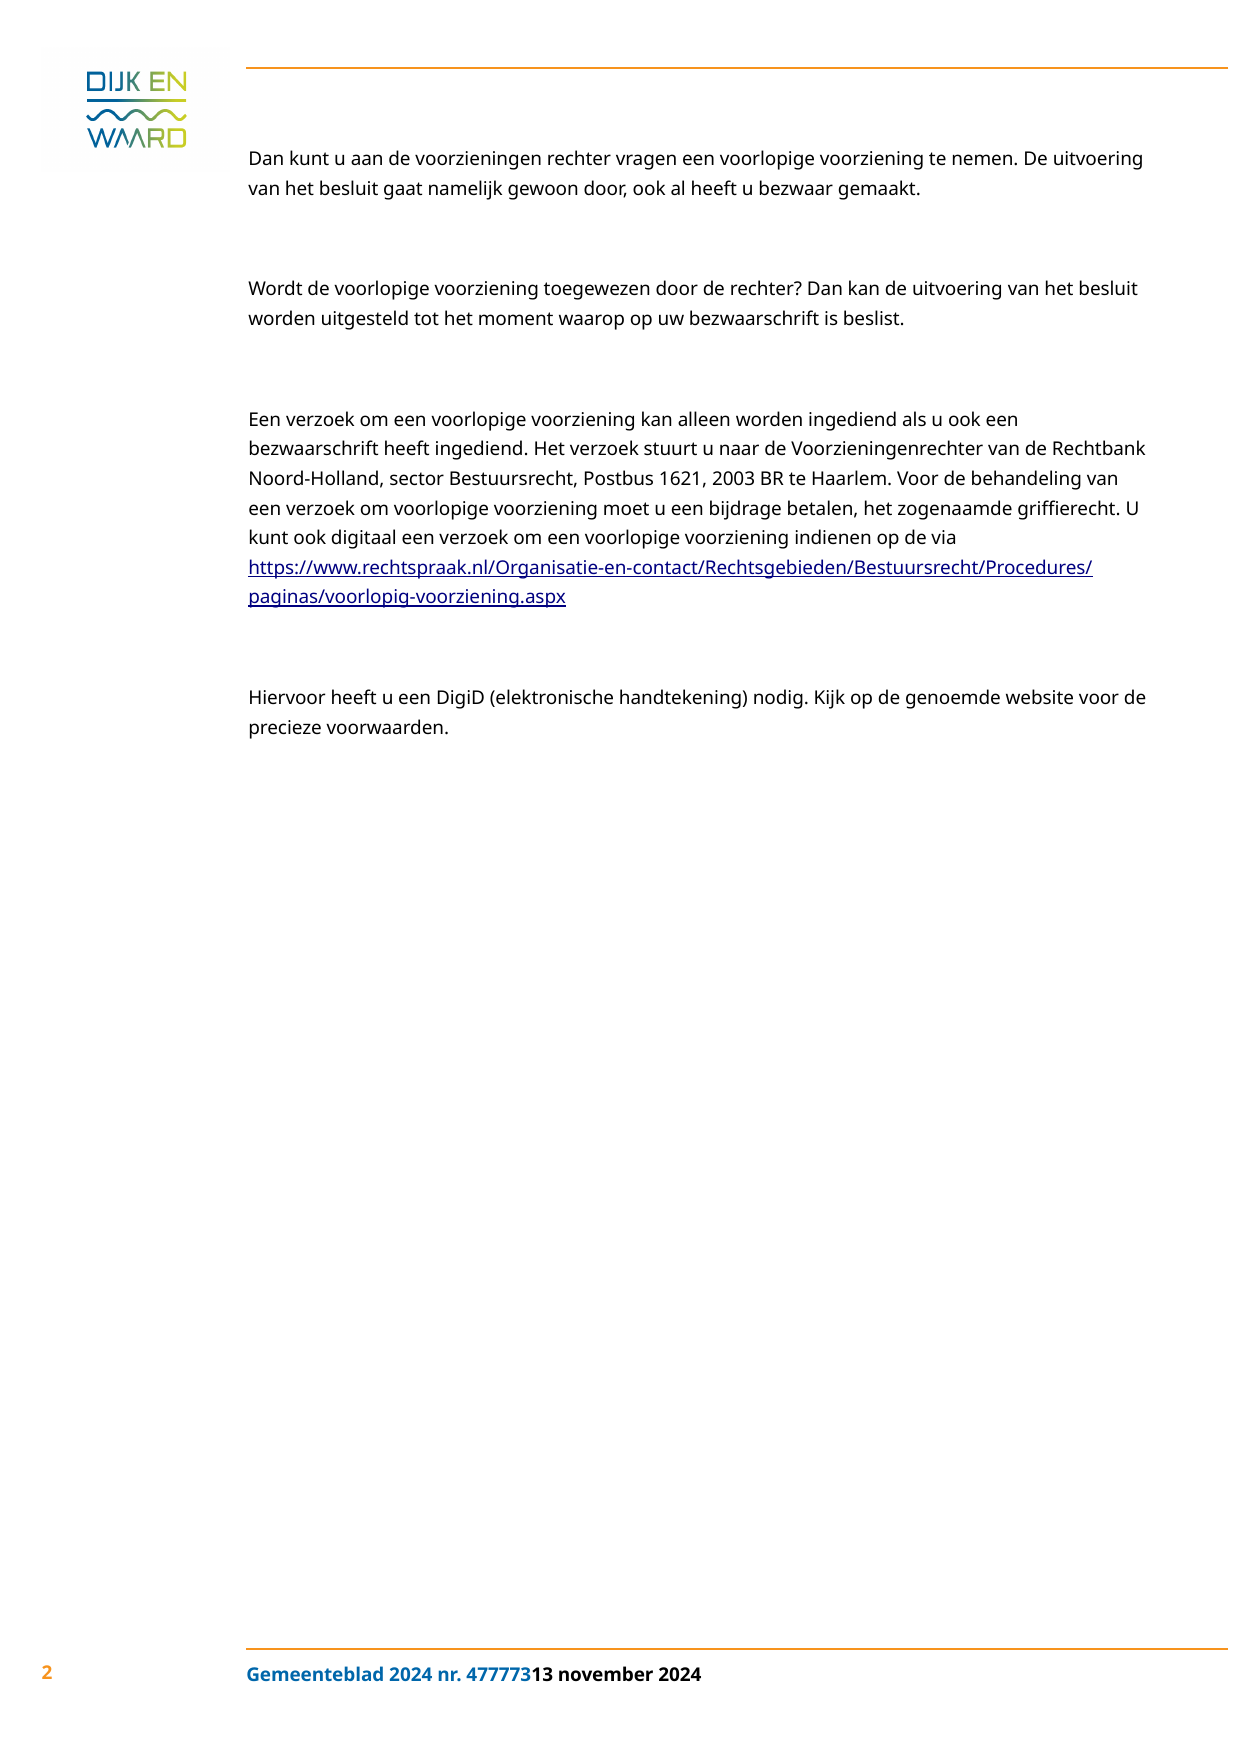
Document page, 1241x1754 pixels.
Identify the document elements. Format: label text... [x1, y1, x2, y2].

text Wordt de voorlopige voorziening toegewezen door de rechter? Dan kan de uitvoering van het besluit worden uitgesteld tot het moment waarop op uw bezwaarschrift is beslist. [248, 276, 1152, 331]
text Een verzoek om een voorlopige voorziening kan alleen worden ingediend als u ook een bezwaarschrift heeft ingediend. Het verzoek stuurt u naar de Voorzieningenrechter van de Rechtbank Noord-Holland, sector Bestuursrecht, Postbus 1621, 2003 BR te Haarlem. Voor de behandeling van een verzoek om voorlopige voorziening moet u een bijdrage betalen, het zogenaamde griffierecht. U kunt ook digitaal een verzoek om een voorlopige voorziening indienen op de via https://www.rechtspraak.nl/Organisatie-en-contact/Rechtsgebieden/Bestuursrecht/Procedures/paginas/voorlopig-voorziening.aspx [248, 406, 1152, 609]
text Dan kunt u aan de voorzieningen rechter vragen een voorlopige voorziening te nemen. De uitvoering van het besluit gaat namelijk gewoon door, ook al heeft u bezwaar gemaakt. [248, 145, 1152, 201]
text Hiervoor heeft u een DigiD (elektronische handtekening) nodig. Kijk op de genoemde website voor de precieze voorwaarden. [248, 684, 1152, 740]
picture [41, 47, 231, 172]
